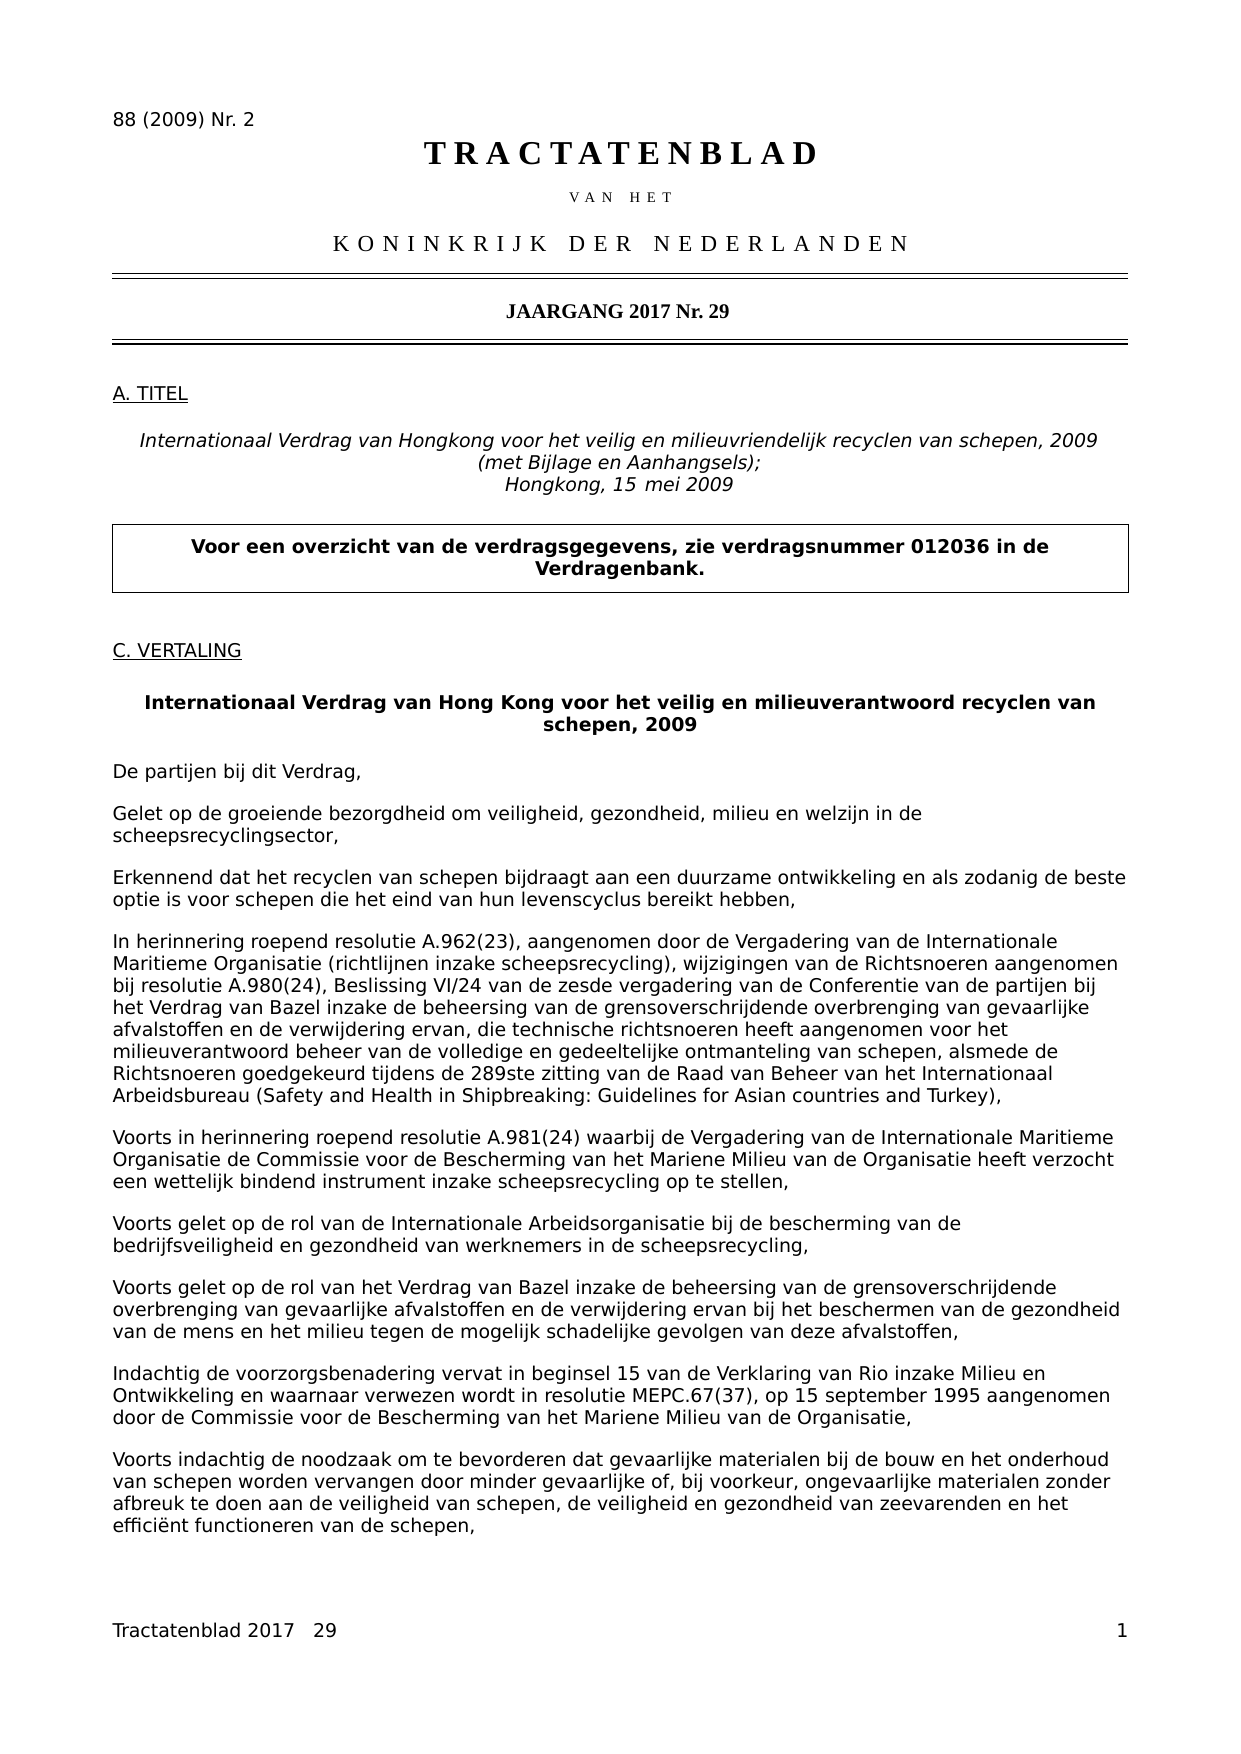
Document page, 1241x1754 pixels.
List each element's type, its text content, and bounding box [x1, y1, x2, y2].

text Erkennend dat het recyclen van schepen bijdraagt aan een duurzame ontwikkeling en als zodanig de beste optie is voor schepen die het eind van hun levenscyclus bereikt hebben, [112, 867, 1128, 911]
text Indachtig de voorzorgsbenadering vervat in beginsel 15 van de Verklaring van Rio inzake Milieu en Ontwikkeling en waarnaar verwezen wordt in resolutie MEPC.67(37), op 15 september 1995 aangenomen door de Commissie voor de Bescherming van het Mariene Milieu van de Organisatie, [112, 1363, 1128, 1428]
text Gelet op de groeiende bezorgdheid om veiligheid, gezondheid, milieu en welzijn in de scheepsrecyclingsector, [112, 803, 1128, 847]
subtitle Internationaal Verdrag van Hong Kong voor het veilig en milieuverantwoord recyclen van schepen, 2009 [112, 692, 1128, 736]
text De partijen bij dit Verdrag, [112, 761, 1128, 783]
text Voorts indachtig de noodzaak om te bevorderen dat gevaarlijke materialen bij de bouw en het onderhoud van schepen worden vervangen door minder gevaarlijke of, bij voorkeur, ongevaarlijke materialen zonder afbreuk te doen aan de veiligheid van schepen, de veiligheid en gezondheid van zeevarenden en het efficiënt functioneren van de schepen, [112, 1448, 1128, 1536]
text (met Bijlage en Aanhangsels); [112, 452, 1128, 474]
text Voorts gelet op de rol van het Verdrag van Bazel inzake de beheersing van de grensoverschrijdende overbrenging van gevaarlijke afvalstoffen en de verwijdering ervan bij het beschermen van de gezondheid van de mens en het milieu tegen de mogelijk schadelijke gevolgen van deze afvalstoffen, [112, 1277, 1128, 1343]
text Voorts gelet op de rol van de Internationale Arbeidsorganisatie bij de bescherming van de bedrijfsveiligheid en gezondheid van werknemers in de scheepsrecycling, [112, 1213, 1128, 1257]
text Voorts in herinnering roepend resolutie A.981(24) waarbij de Vergadering van de Internationale Maritieme Organisatie de Commissie voor de Bescherming van het Mariene Milieu van de Organisatie heeft verzocht een wettelijk bindend instrument inzake scheepsrecycling op te stellen, [112, 1127, 1128, 1193]
text TRACTATENBLAD [112, 133, 1128, 172]
subtitle A. TITEL [112, 383, 1128, 405]
text VAN HET [112, 189, 1128, 206]
text 88 (2009) Nr. 2 [112, 109, 1128, 131]
text JAARGANG 2017 Nr. 29 [112, 299, 1128, 323]
text Hongkong, 15 mei 2009 [112, 474, 1128, 496]
subtitle C. VERTALING [112, 640, 1128, 662]
text In herinnering roepend resolutie A.962(23), aangenomen door de Vergadering van de Internationale Maritieme Organisatie (richtlijnen inzake scheepsrecycling), wijzigingen van de Richtsnoeren aangenomen bij resolutie A.980(24), Beslissing VI/24 van de zesde vergadering van de Conferentie van de partijen bij het Verdrag van Bazel inzake de beheersing van de grensoverschrijdende overbrenging van gevaarlijke afvalstoffen en de verwijdering ervan, die technische richtsnoeren heeft aangenomen voor het milieuverantwoord beheer van de volledige en gedeeltelijke ontmanteling van schepen, alsmede de Richtsnoeren goedgekeurd tijdens de 289ste zitting van de Raad van Beheer van het Internationaal Arbeidsbureau (Safety and Health in Shipbreaking: Guidelines for Asian countries and Turkey), [112, 931, 1128, 1107]
text KONINKRIJK DER NEDERLANDEN [112, 229, 1128, 256]
text Internationaal Verdrag van Hongkong voor het veilig en milieuvriendelijk recyclen van schepen, 2009 [112, 430, 1128, 452]
